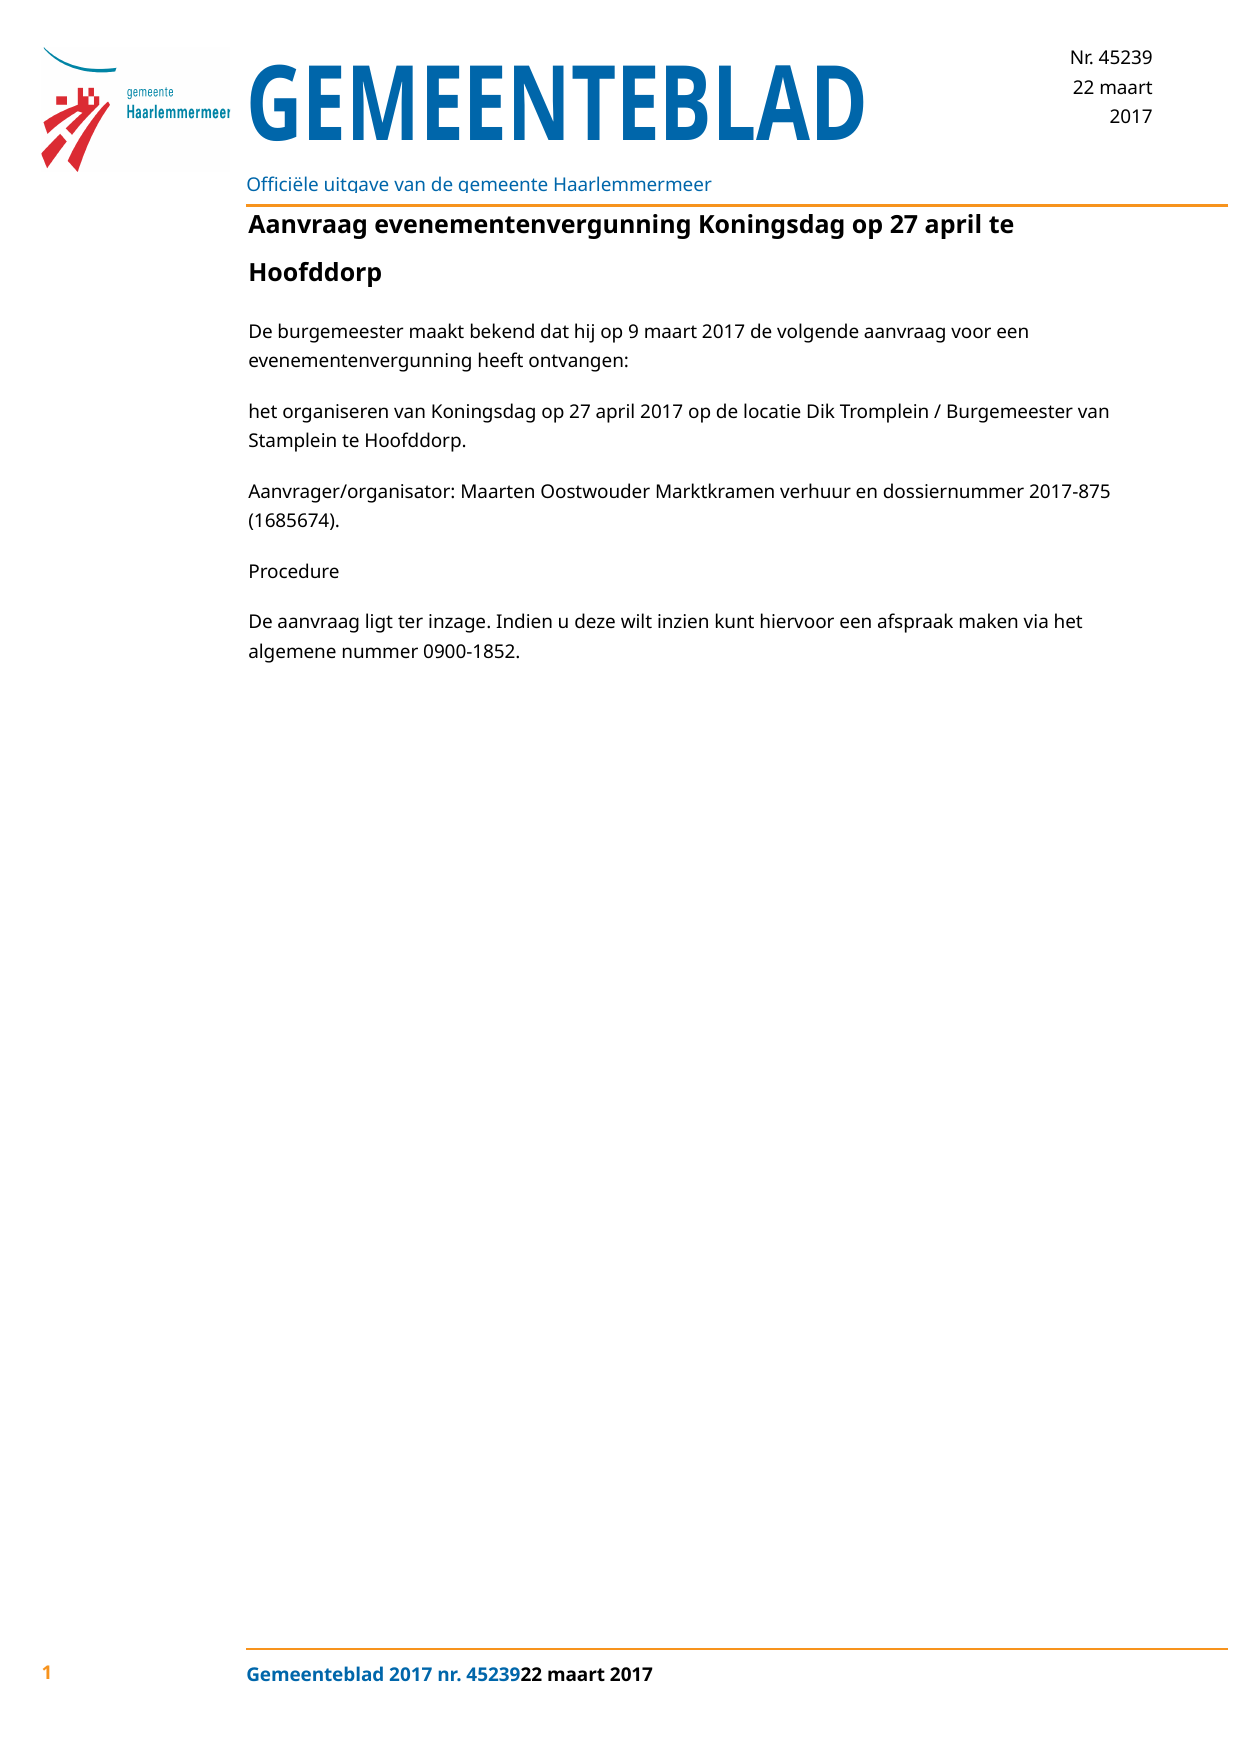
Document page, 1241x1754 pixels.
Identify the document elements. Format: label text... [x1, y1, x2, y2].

text het organiseren van Koningsdag op 27 april 2017 op de locatie Dik Tromplein / Burgemeester van Stamplein te Hoofddorp. [248, 398, 1152, 453]
text Aanvraag evenementenvergunning Koningsdag op 27 april te Hoofddorp [248, 207, 1152, 288]
text Procedure [248, 558, 1152, 584]
text De aanvraag ligt ter inzage. Indien u deze wilt inzien kunt hiervoor een afspraak maken via het algemene nummer 0900-1852. [248, 608, 1152, 664]
text De burgemeester maakt bekend dat hij op 9 maart 2017 de volgende aanvraag voor een evenementenvergunning heeft ontvangen: [248, 318, 1152, 373]
picture [41, 47, 231, 172]
text Aanvrager/organisator: Maarten Oostwouder Marktkramen verhuur en dossiernummer 2017-875 (1685674). [248, 478, 1152, 533]
